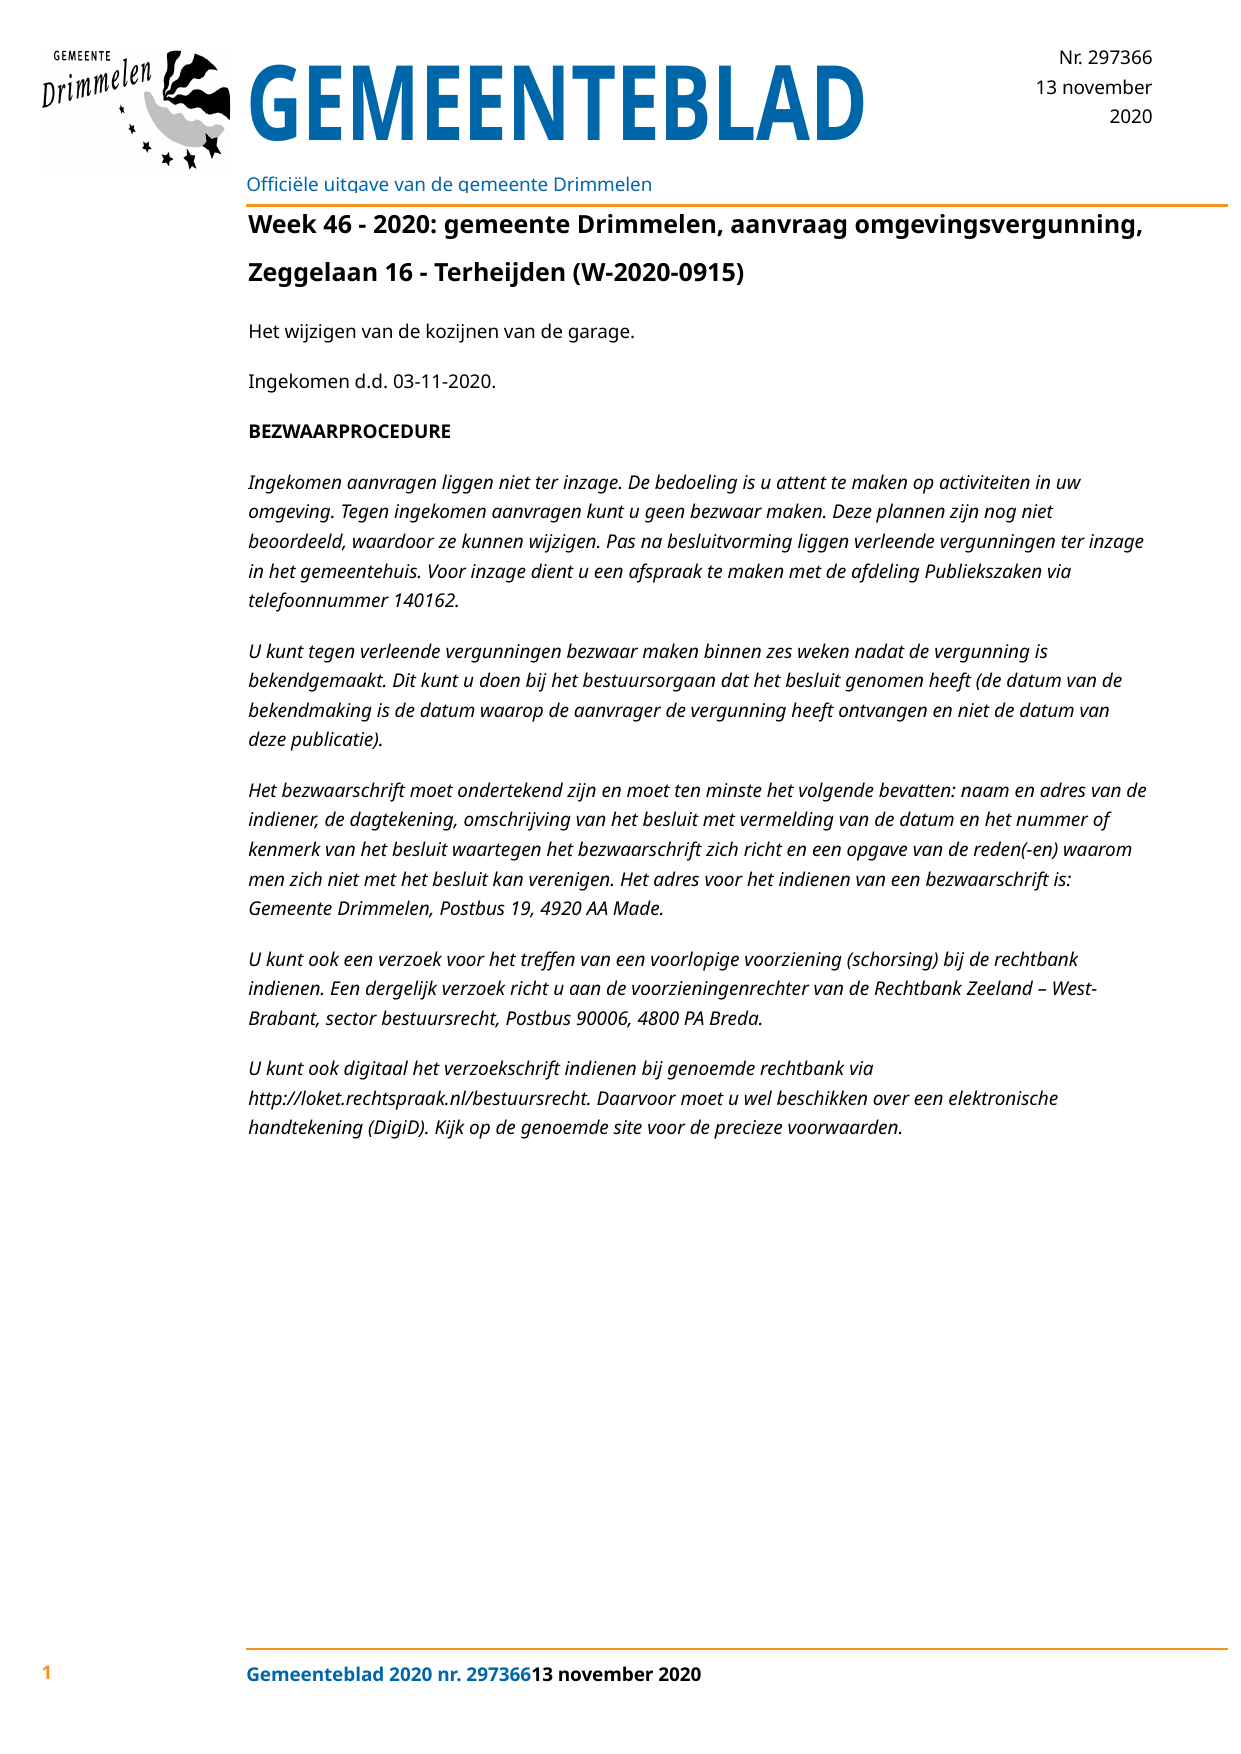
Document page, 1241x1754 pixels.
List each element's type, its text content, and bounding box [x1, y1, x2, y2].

text Ingekomen d.d. 03-11-2020. [248, 368, 1152, 394]
text Week 46 - 2020: gemeente Drimmelen, aanvraag omgevingsvergunning, Zeggelaan 16 - Terheijden (W-2020-0915) [248, 207, 1152, 288]
text U kunt tegen verleende vergunningen bezwaar maken binnen zes weken nadat de vergunning is bekendgemaakt. Dit kunt u doen bij het bestuursorgaan dat het besluit genomen heeft (de datum van de bekendmaking is de datum waarop de aanvrager de vergunning heeft ontvangen en niet de datum van deze publicatie). [248, 638, 1152, 752]
text Het wijzigen van de kozijnen van de garage. [248, 318, 1152, 344]
text Ingekomen aanvragen liggen niet ter inzage. De bedoeling is u attent te maken op activiteiten in uw omgeving. Tegen ingekomen aanvragen kunt u geen bezwaar maken. Deze plannen zijn nog niet beoordeeld, waardoor ze kunnen wijzigen. Pas na besluitvorming liggen verleende vergunningen ter inzage in het gemeentehuis. Voor inzage dient u een afspraak te maken met de afdeling Publiekszaken via telefoonnummer 140162. [248, 469, 1152, 613]
text BEZWAARPROCEDURE [248, 419, 1152, 444]
text Het bezwaarschrift moet ondertekend zijn en moet ten minste het volgende bevatten: naam en adres van de indiener, de dagtekening, omschrijving van het besluit met vermelding van de datum en het nummer of kenmerk van het besluit waartegen het bezwaarschrift zich richt en een opgave van de reden(-en) waarom men zich niet met het besluit kan verenigen. Het adres voor het indienen van een bezwaarschrift is: Gemeente Drimmelen, Postbus 19, 4920 AA Made. [248, 777, 1152, 921]
text U kunt ook digitaal het verzoekschrift indienen bij genoemde rechtbank via http://loket.rechtspraak.nl/bestuursrecht. Daarvoor moet u wel beschikken over een elektronische handtekening (DigiD). Kijk op de genoemde site voor de precieze voorwaarden. [248, 1055, 1152, 1140]
picture [41, 47, 231, 172]
text U kunt ook een verzoek voor het treffen van een voorlopige voorziening (schorsing) bij de rechtbank indienen. Een dergelijk verzoek richt u aan de voorzieningenrechter van de Rechtbank Zeeland – West-Brabant, sector bestuursrecht, Postbus 90006, 4800 PA Breda. [248, 946, 1152, 1031]
